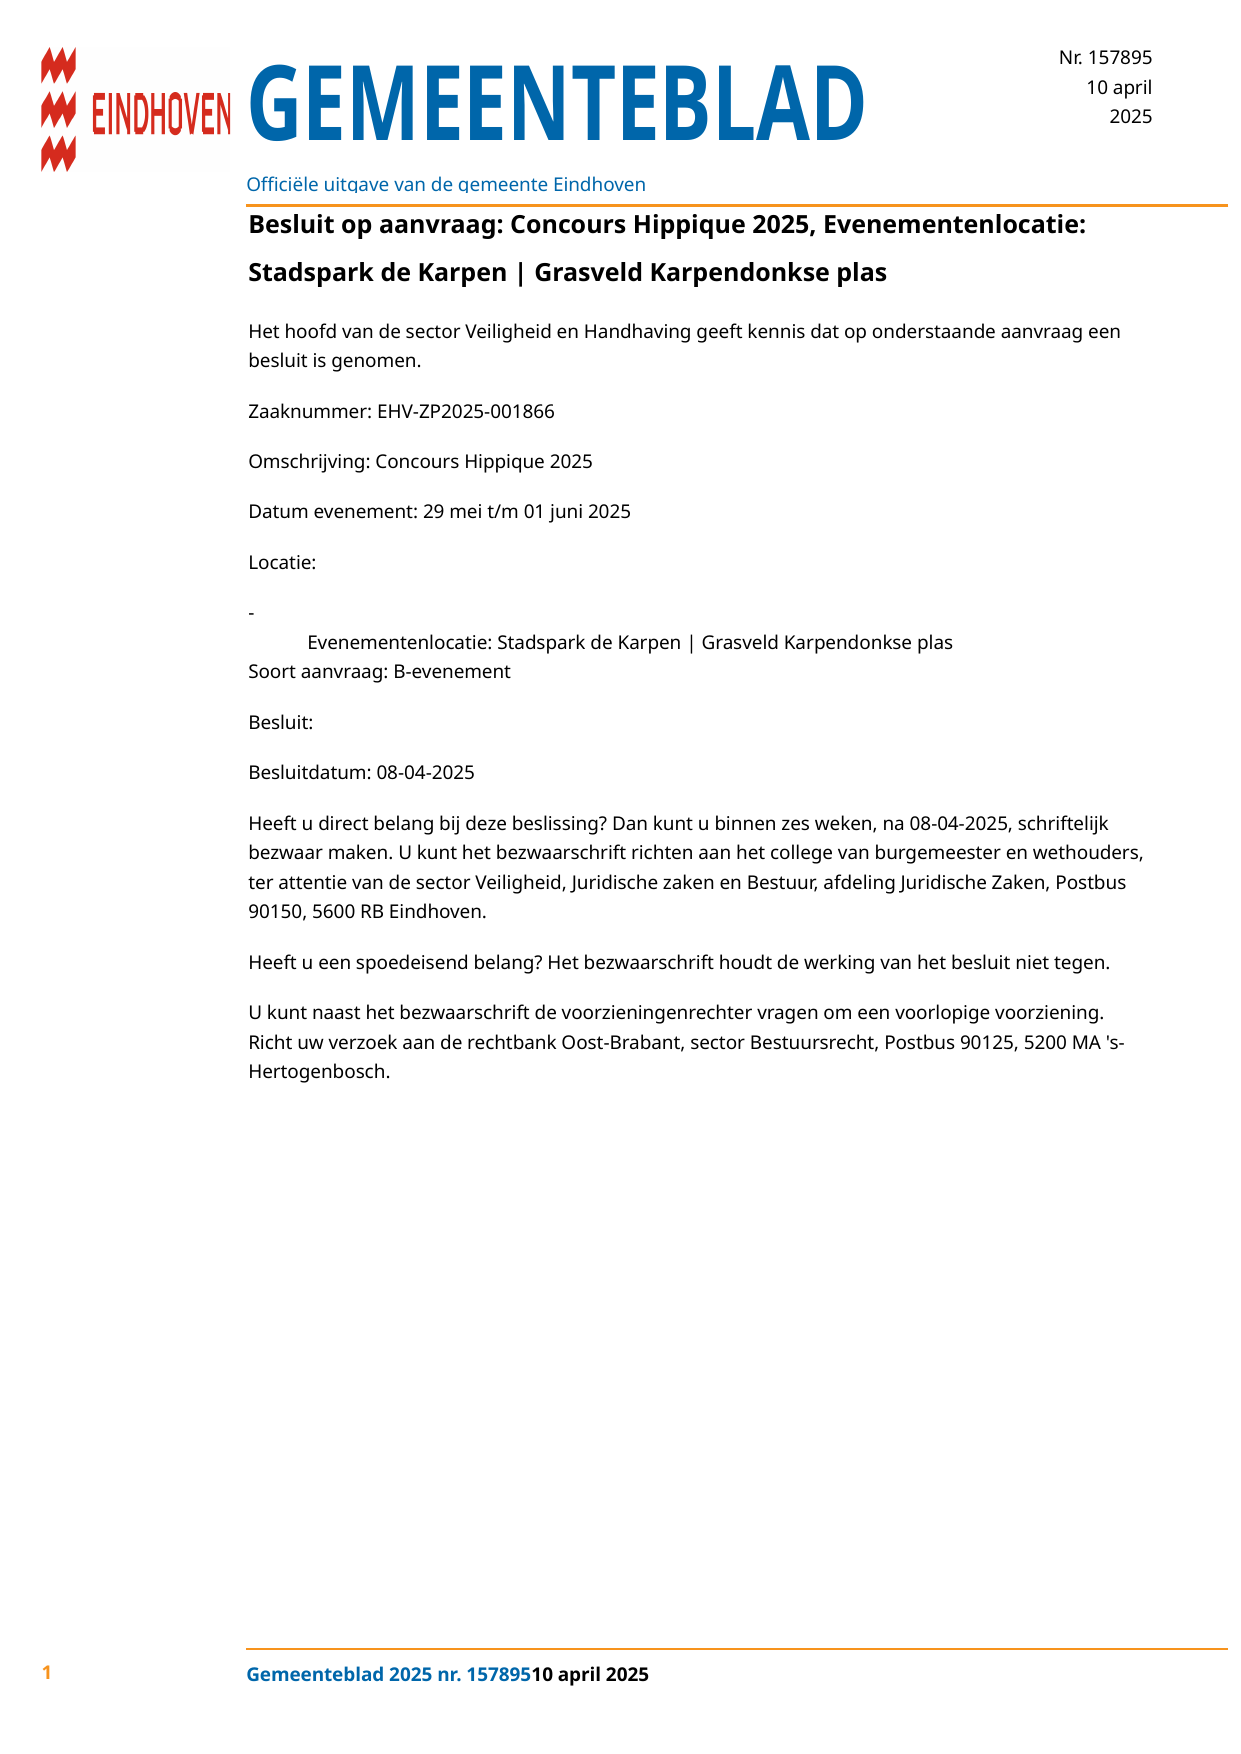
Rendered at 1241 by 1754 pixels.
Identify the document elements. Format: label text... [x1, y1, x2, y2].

text Besluit op aanvraag: Concours Hippique 2025, Evenementenlocatie: Stadspark de Karpen | Grasveld Karpendonkse plas [248, 207, 1152, 288]
text Zaaknummer: EHV-ZP2025-001866 [248, 398, 1152, 424]
text Omschrijving: Concours Hippique 2025 [248, 448, 1152, 474]
text Datum evenement: 29 mei t/m 01 juni 2025 [248, 499, 1152, 524]
text Locatie: [248, 549, 1152, 575]
text Besluit: [248, 709, 1152, 735]
text Het hoofd van de sector Veiligheid en Handhaving geeft kennis dat op onderstaande aanvraag een besluit is genomen. [248, 318, 1152, 373]
text Besluitdatum: 08-04-2025 [248, 759, 1152, 785]
picture [41, 47, 231, 172]
text Soort aanvraag: B-evenement [248, 659, 1152, 684]
text Heeft u een spoedeisend belang? Het bezwaarschrift houdt de werking van het besluit niet tegen. [248, 949, 1152, 975]
text Heeft u direct belang bij deze beslissing? Dan kunt u binnen zes weken, na 08-04-2025, schriftelijk bezwaar maken. U kunt het bezwaarschrift richten aan het college van burgemeester en wethouders, ter attentie van de sector Veiligheid, Juridische zaken en Bestuur, afdeling Juridische Zaken, Postbus 90150, 5600 RB Eindhoven. [248, 810, 1152, 924]
list Evenementenlocatie: Stadspark de Karpen | Grasveld Karpendonkse plas [248, 629, 1152, 655]
text U kunt naast het bezwaarschrift de voorzieningenrechter vragen om een voorlopige voorziening. Richt uw verzoek aan de rechtbank Oost-Brabant, sector Bestuursrecht, Postbus 90125, 5200 MA 's-Hertogenbosch. [248, 999, 1152, 1084]
